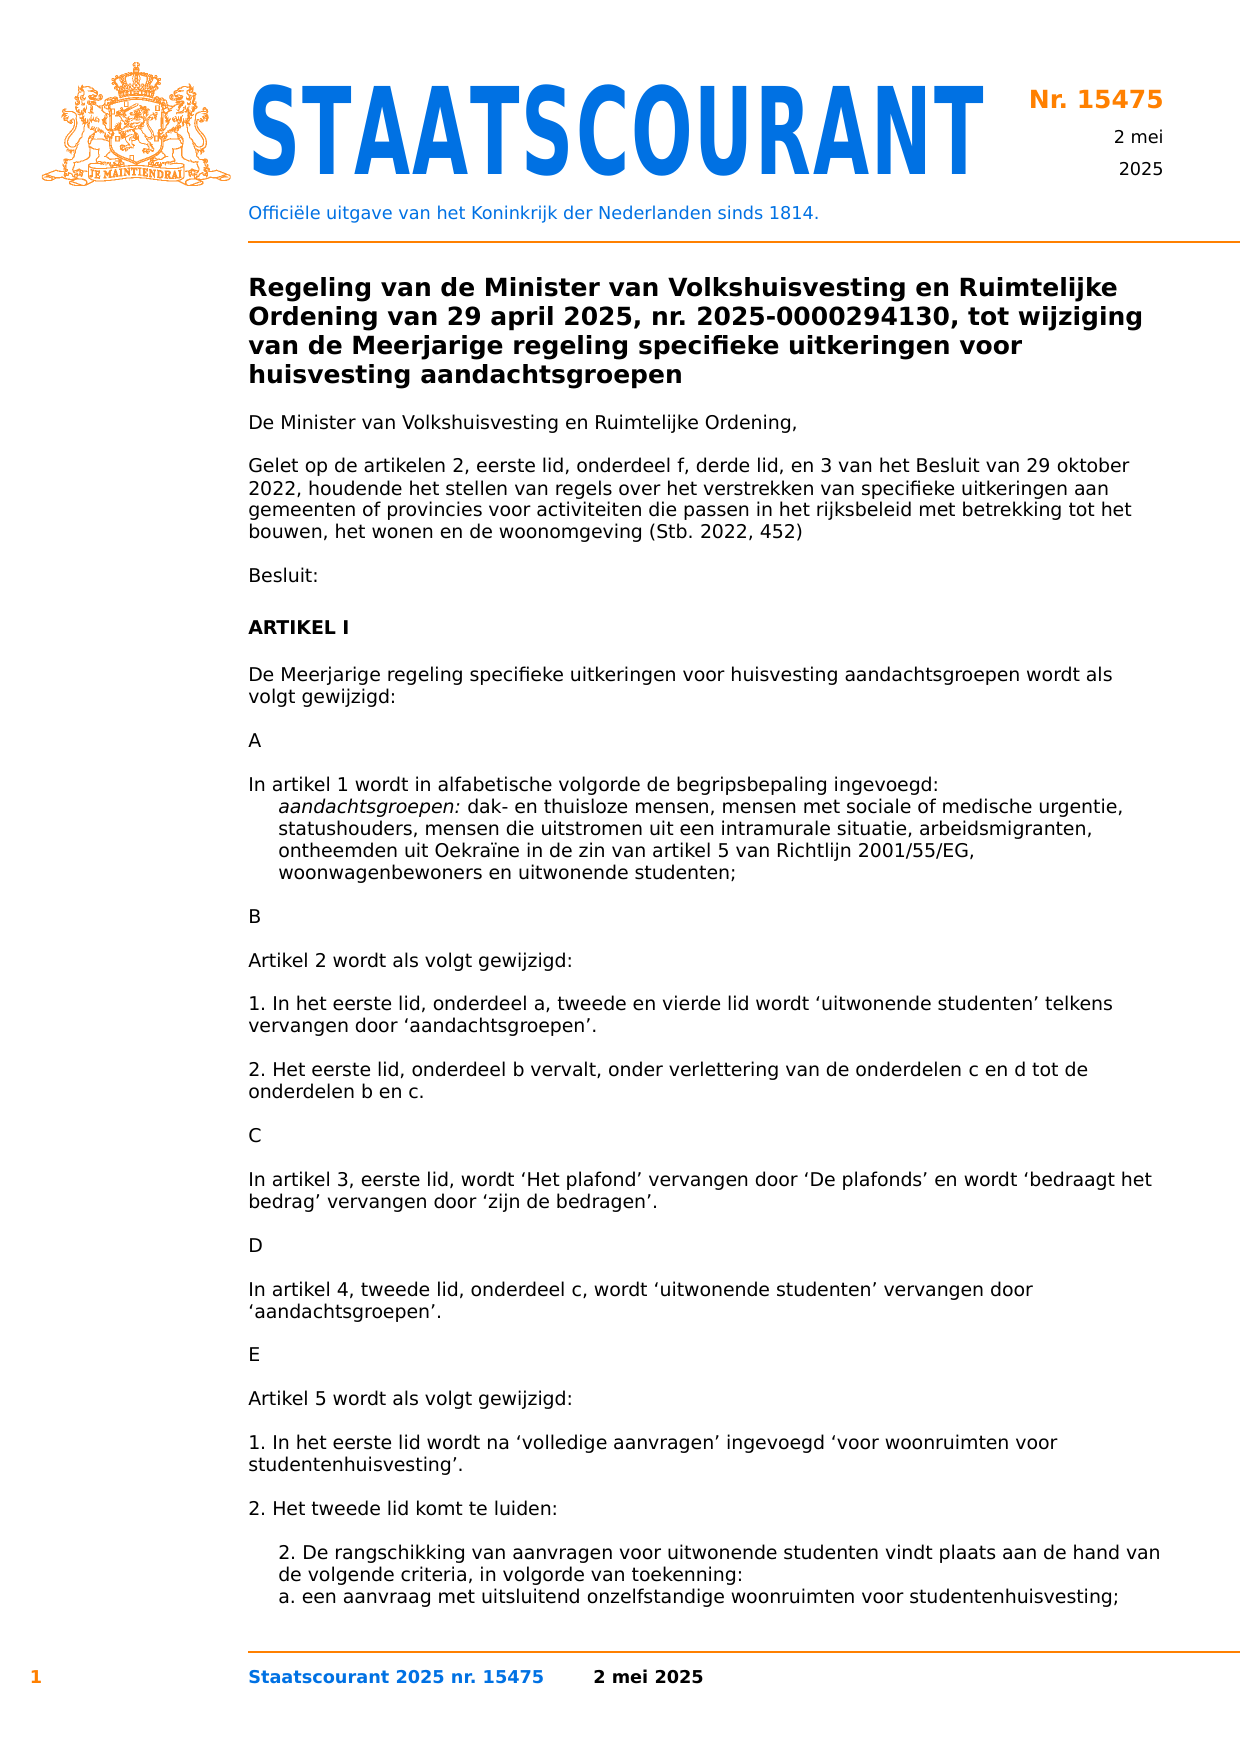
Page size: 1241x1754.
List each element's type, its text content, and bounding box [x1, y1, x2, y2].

text 1. In het eerste lid, onderdeel a, tweede en vierde lid wordt ‘uitwonende studenten’ telkens vervangen door ‘aandachtsgroepen’. [248, 993, 1163, 1037]
table_header Nr. 15475 [998, 62, 1240, 121]
text 2. Het tweede lid komt te luiden: [248, 1498, 1163, 1520]
text In artikel 4, tweede lid, onderdeel c, wordt ‘uitwonende studenten’ vervangen door ‘aandachtsgroepen’. [248, 1278, 1163, 1322]
table_header STAATSCOURANT [248, 62, 998, 203]
text Artikel 5 wordt als volgt gewijzigd: [248, 1388, 1163, 1410]
table_cell 2 mei [998, 121, 1240, 153]
text 1. In het eerste lid wordt na ‘volledige aanvragen’ ingevoegd ‘voor woonruimten voor studentenhuisvesting’. [248, 1432, 1163, 1476]
text A [248, 730, 1163, 752]
text a. een aanvraag met uitsluitend onzelfstandige woonruimten voor studentenhuisvesting; [278, 1586, 1163, 1608]
text D [248, 1235, 1163, 1257]
text B [248, 906, 1163, 928]
text Artikel 2 wordt als volgt gewijzigd: [248, 949, 1163, 971]
text De Minister van Volkshuisvesting en Ruimtelijke Ordening, [248, 412, 1163, 433]
table_cell Officiële uitgave van het Koninkrijk der Nederlanden sinds 1814. [248, 203, 1240, 241]
text E [248, 1344, 1163, 1366]
table_cell 2025 [998, 153, 1240, 203]
text C [248, 1125, 1163, 1147]
text In artikel 3, eerste lid, wordt ‘Het plafond’ vervangen door ‘De plafonds’ en wordt ‘bedraagt het bedrag’ vervangen door ‘zijn de bedragen’. [248, 1169, 1163, 1213]
picture [41, 62, 231, 186]
text 2. De rangschikking van aanvragen voor uitwonende studenten vindt plaats aan de hand van de volgende criteria, in volgorde van toekenning: [278, 1542, 1163, 1586]
table_header [25, 62, 248, 241]
text Besluit: [248, 565, 1163, 587]
text Gelet op de artikelen 2, eerste lid, onderdeel f, derde lid, en 3 van het Besluit van 29 oktober 2022, houdende het stellen van regels over het verstrekken van specifieke uitkeringen aan gemeenten of provincies voor activiteiten die passen in het rijksbeleid met betrekking tot het bouwen, het wonen en de woonomgeving (Stb. 2022, 452) [248, 455, 1163, 543]
text aandachtsgroepen: dak- en thuisloze mensen, mensen met sociale of medische urgentie, statushouders, mensen die uitstromen uit een intramurale situatie, arbeidsmigranten, ontheemden uit Oekraïne in de zin van artikel 5 van Richtlijn 2001/55/EG, woonwagenbewoners en uitwonende studenten; [278, 796, 1163, 884]
text In artikel 1 wordt in alfabetische volgorde de begripsbepaling ingevoegd: [248, 774, 1163, 796]
subtitle Regeling van de Minister van Volkshuisvesting en Ruimtelijke Ordening van 29 april 2025, nr. 2025-0000294130, tot wijziging van de Meerjarige regeling specifieke uitkeringen voor huisvesting aandachtsgroepen [248, 273, 1163, 390]
text 2. Het eerste lid, onderdeel b vervalt, onder verlettering van de onderdelen c en d tot de onderdelen b en c. [248, 1059, 1163, 1103]
subtitle ARTIKEL I [248, 617, 1163, 639]
text De Meerjarige regeling specifieke uitkeringen voor huisvesting aandachtsgroepen wordt als volgt gewijzigd: [248, 664, 1163, 708]
